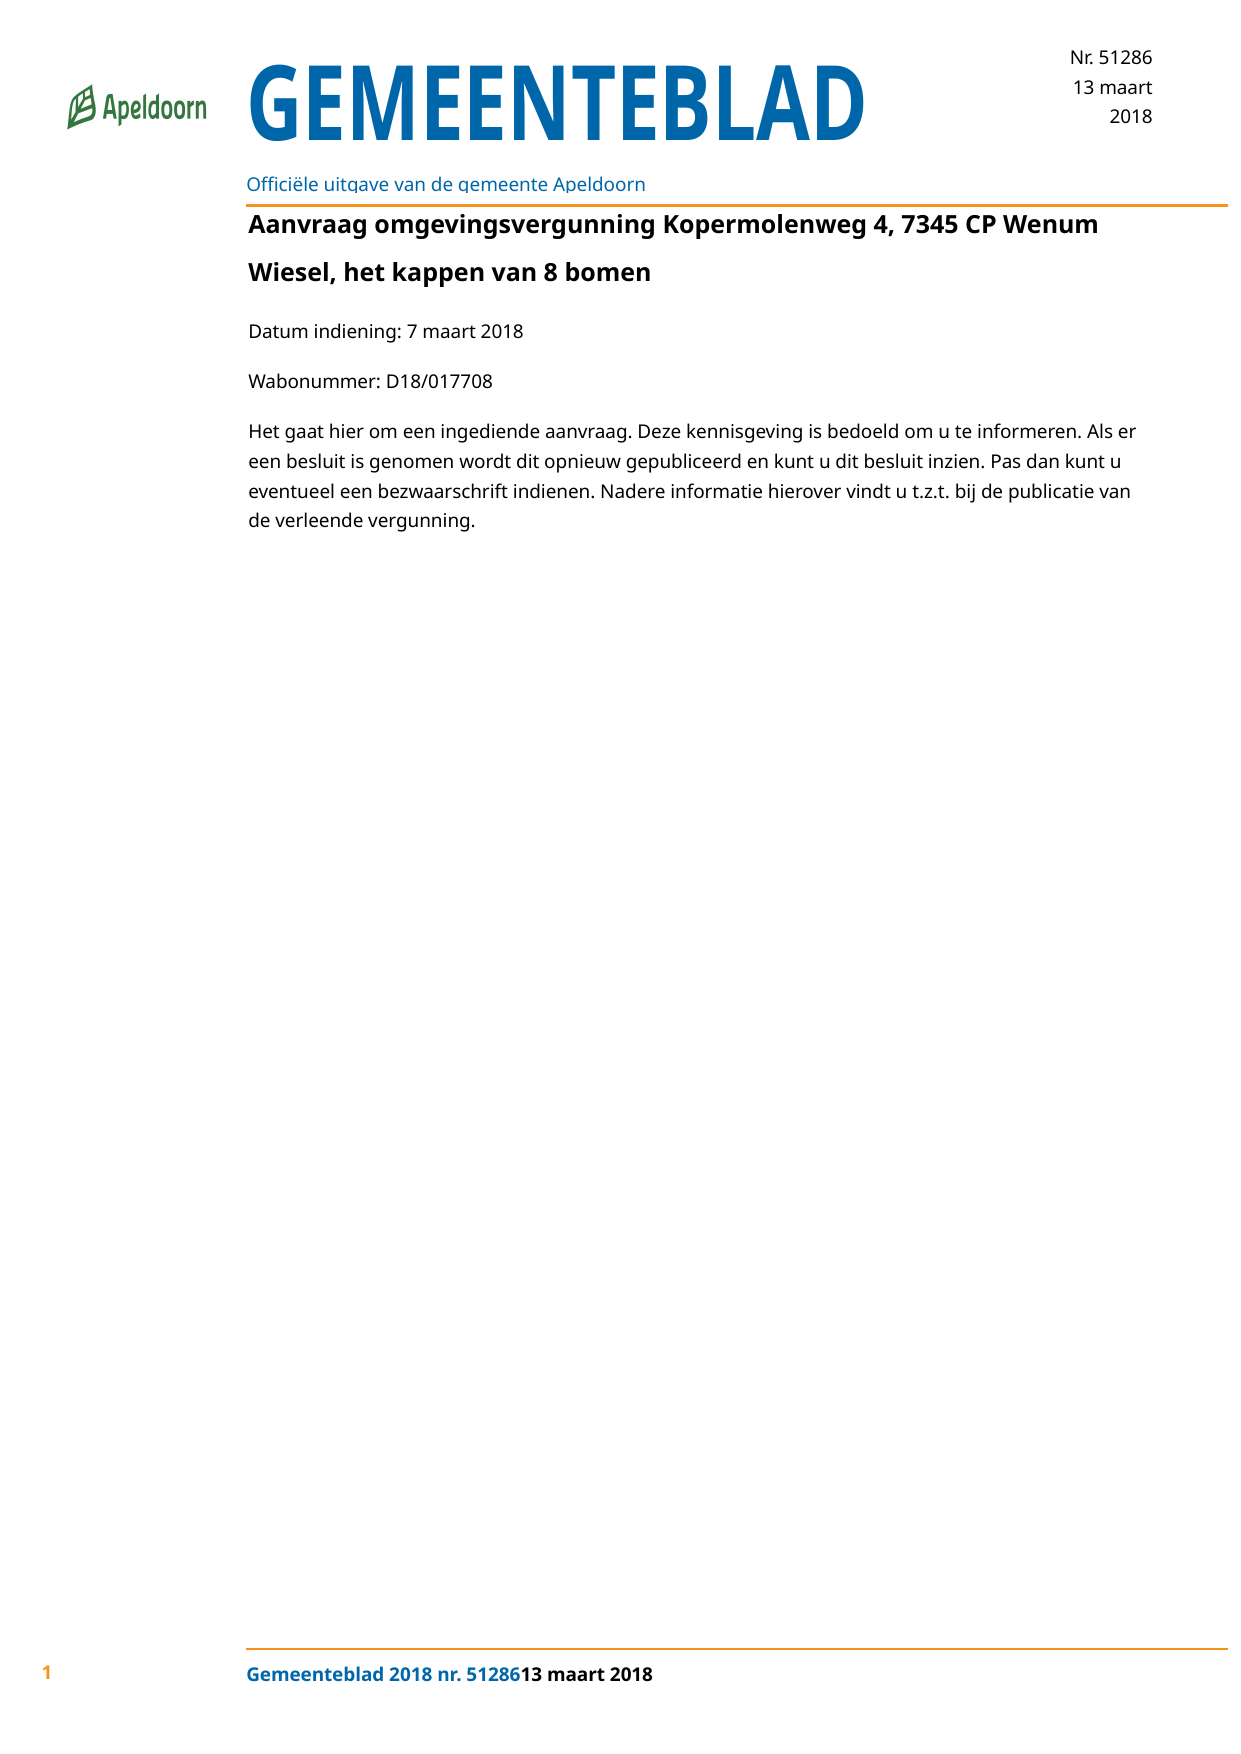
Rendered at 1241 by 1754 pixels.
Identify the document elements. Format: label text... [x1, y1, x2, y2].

picture [41, 47, 231, 172]
text Datum indiening: 7 maart 2018 [248, 318, 1152, 344]
text Het gaat hier om een ingediende aanvraag. Deze kennisgeving is bedoeld om u te informeren. Als er een besluit is genomen wordt dit opnieuw gepubliceerd en kunt u dit besluit inzien. Pas dan kunt u eventueel een bezwaarschrift indienen. Nadere informatie hierover vindt u t.z.t. bij de publicatie van de verleende vergunning. [248, 419, 1152, 533]
text Wabonummer: D18/017708 [248, 368, 1152, 394]
text Aanvraag omgevingsvergunning Kopermolenweg 4, 7345 CP Wenum Wiesel, het kappen van 8 bomen [248, 207, 1152, 288]
